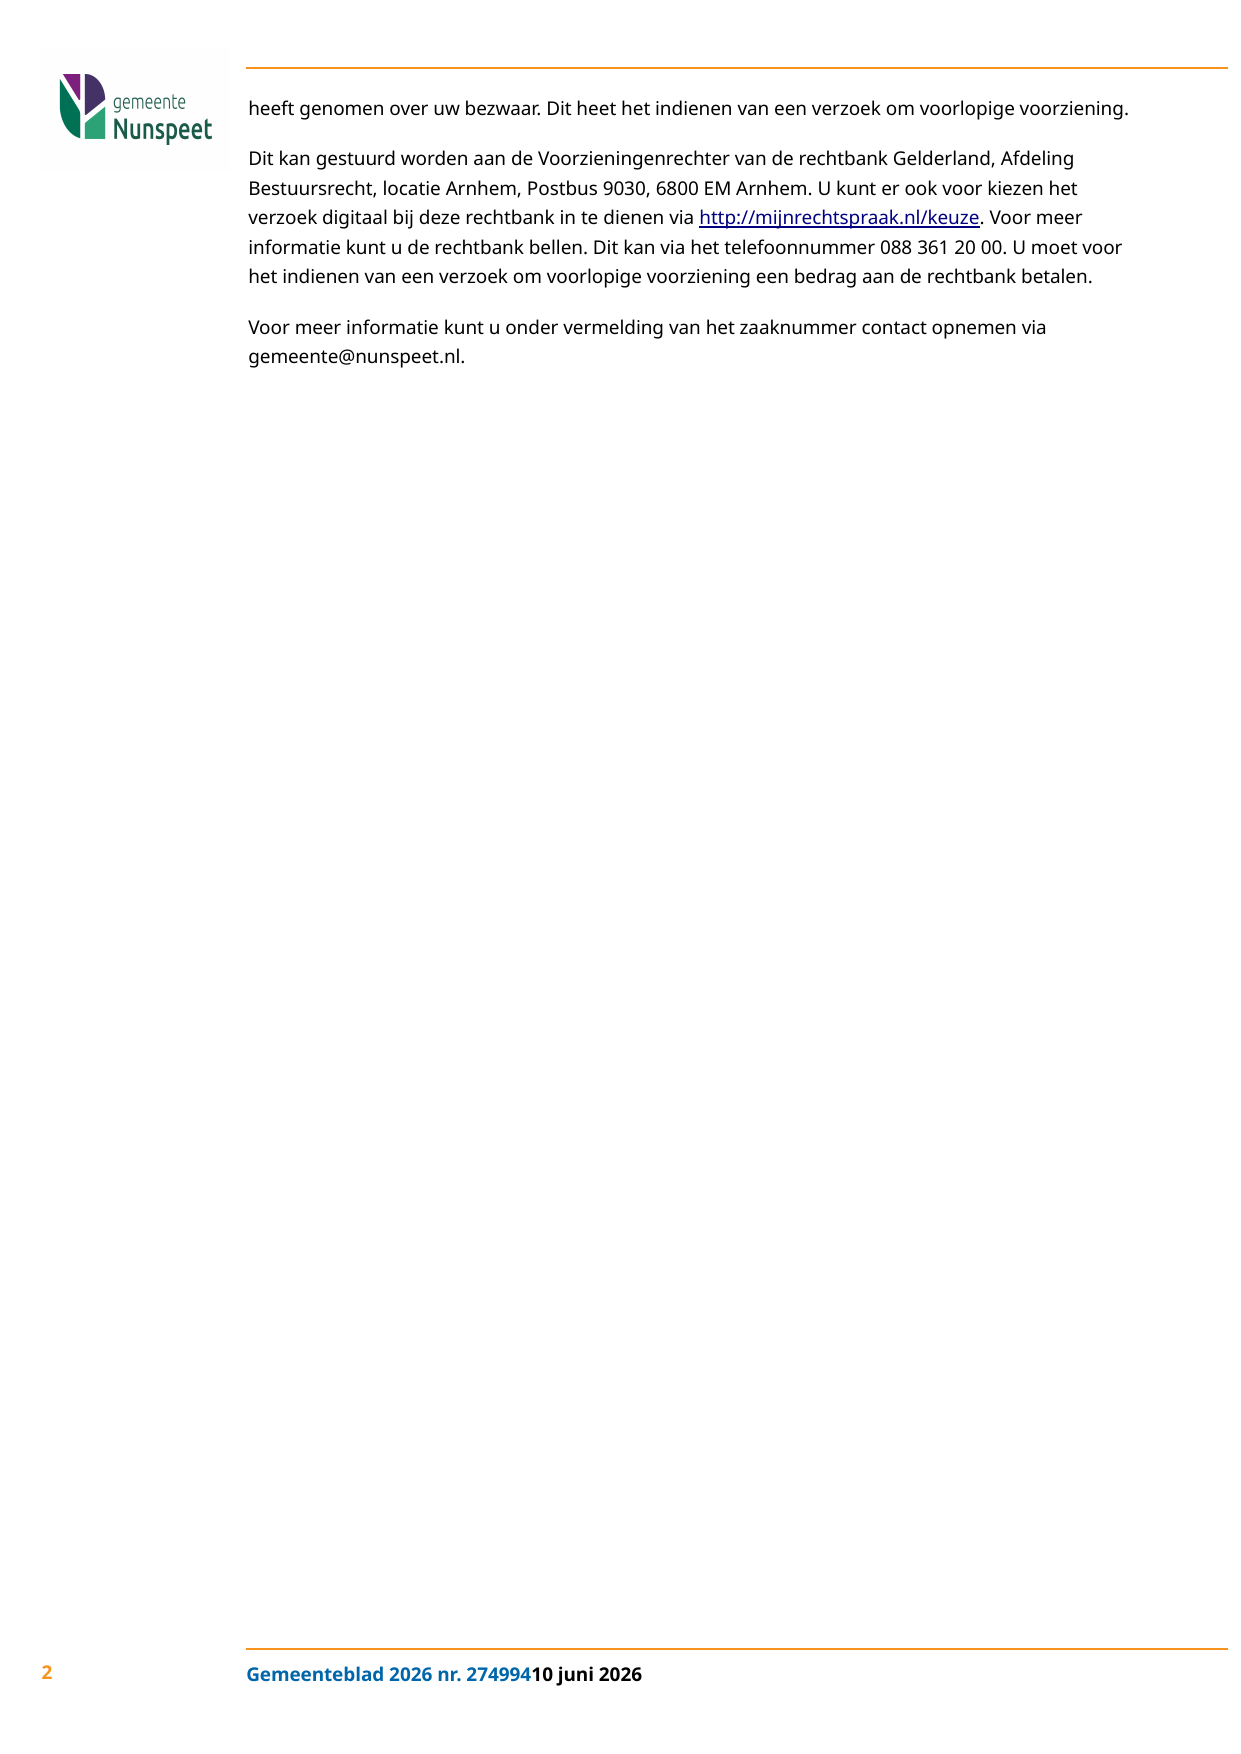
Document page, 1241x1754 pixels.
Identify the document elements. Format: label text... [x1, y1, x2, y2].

text heeft genomen over uw bezwaar. Dit heet het indienen van een verzoek om voorlopige voorziening. [248, 95, 1152, 121]
picture [41, 47, 231, 172]
text Voor meer informatie kunt u onder vermelding van het zaaknummer contact opnemen via gemeente@nunspeet.nl. [248, 314, 1152, 369]
text Dit kan gestuurd worden aan de Voorzieningenrechter van de rechtbank Gelderland, Afdeling Bestuursrecht, locatie Arnhem, Postbus 9030, 6800 EM Arnhem. U kunt er ook voor kiezen het verzoek digitaal bij deze rechtbank in te dienen via http://mijnrechtspraak.nl/keuze. Voor meer informatie kunt u de rechtbank bellen. Dit kan via het telefoonnummer 088 361 20 00. U moet voor het indienen van een verzoek om voorlopige voorziening een bedrag aan de rechtbank betalen. [248, 145, 1152, 289]
